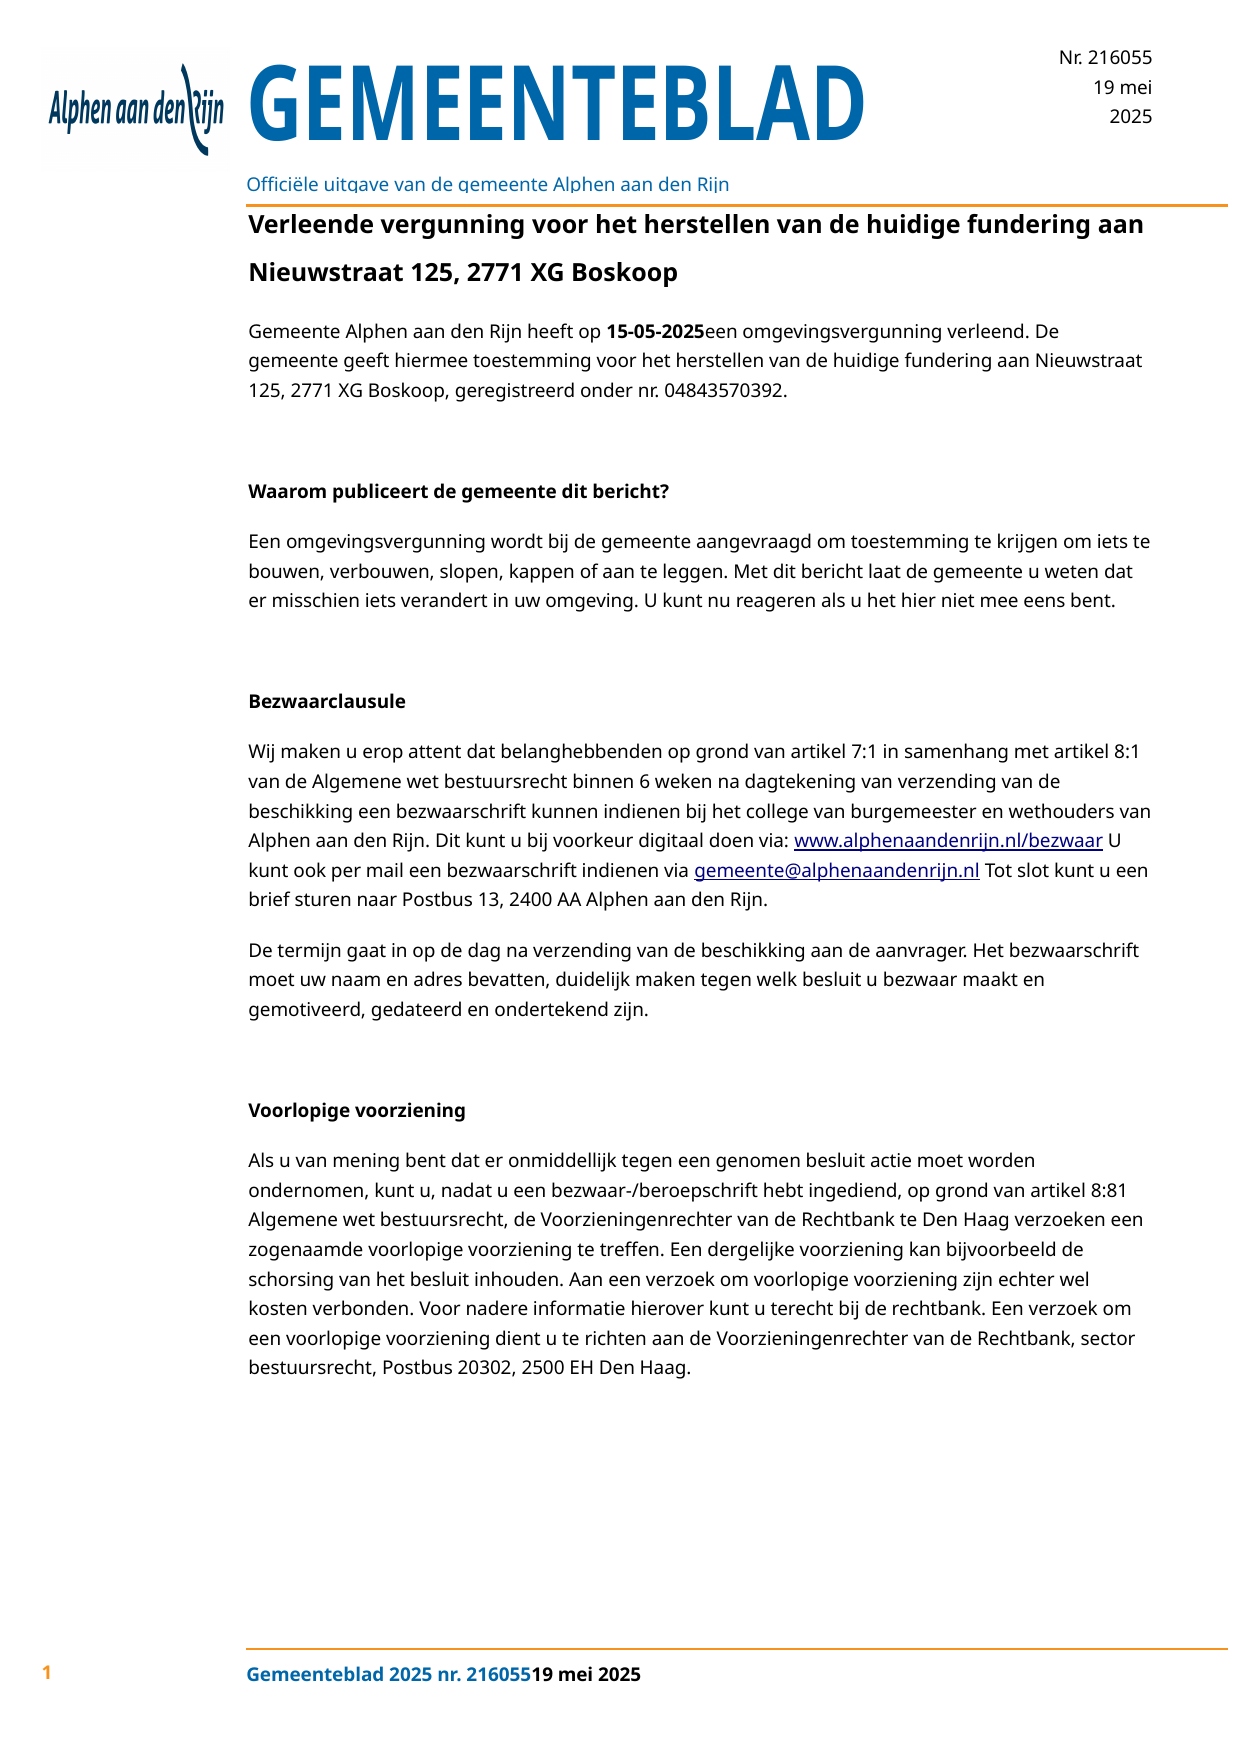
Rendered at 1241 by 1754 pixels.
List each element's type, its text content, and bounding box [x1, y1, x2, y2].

text Een omgevingsvergunning wordt bij de gemeente aangevraagd om toestemming te krijgen om iets te bouwen, verbouwen, slopen, kappen of aan te leggen. Met dit bericht laat de gemeente u weten dat er misschien iets verandert in uw omgeving. U kunt nu reageren als u het hier niet mee eens bent. [248, 528, 1152, 613]
text Waarom publiceert de gemeente dit bericht? [248, 478, 1152, 504]
text Voorlopige voorziening [248, 1097, 1152, 1123]
text Gemeente Alphen aan den Rijn heeft op 15-05-2025een omgevingsvergunning verleend. De gemeente geeft hiermee toestemming voor het herstellen van de huidige fundering aan Nieuwstraat 125, 2771 XG Boskoop, geregistreerd onder nr. 04843570392. [248, 318, 1152, 403]
picture [41, 47, 231, 172]
text De termijn gaat in op de dag na verzending van de beschikking aan de aanvrager. Het bezwaarschrift moet uw naam en adres bevatten, duidelijk maken tegen welk besluit u bezwaar maakt en gemotiveerd, gedateerd en ondertekend zijn. [248, 937, 1152, 1022]
text Verleende vergunning voor het herstellen van de huidige fundering aan Nieuwstraat 125, 2771 XG Boskoop [248, 207, 1152, 288]
text Wij maken u erop attent dat belanghebbenden op grond van artikel 7:1 in samenhang met artikel 8:1 van de Algemene wet bestuursrecht binnen 6 weken na dagtekening van verzending van de beschikking een bezwaarschrift kunnen indienen bij het college van burgemeester en wethouders van Alphen aan den Rijn. Dit kunt u bij voorkeur digitaal doen via: www.alphenaandenrijn.nl/bezwaar U kunt ook per mail een bezwaarschrift indienen via gemeente@alphenaandenrijn.nl Tot slot kunt u een brief sturen naar Postbus 13, 2400 AA Alphen aan den Rijn. [248, 739, 1152, 912]
text Bezwaarclausule [248, 688, 1152, 714]
text Als u van mening bent dat er onmiddellijk tegen een genomen besluit actie moet worden ondernomen, kunt u, nadat u een bezwaar-/beroepschrift hebt ingediend, op grond van artikel 8:81 Algemene wet bestuursrecht, de Voorzieningenrechter van de Rechtbank te Den Haag verzoeken een zogenaamde voorlopige voorziening te treffen. Een dergelijke voorziening kan bijvoorbeeld de schorsing van het besluit inhouden. Aan een verzoek om voorlopige voorziening zijn echter wel kosten verbonden. Voor nadere informatie hierover kunt u terecht bij de rechtbank. Een verzoek om een voorlopige voorziening dient u te richten aan de Voorzieningenrechter van de Rechtbank, sector bestuursrecht, Postbus 20302, 2500 EH Den Haag. [248, 1147, 1152, 1380]
